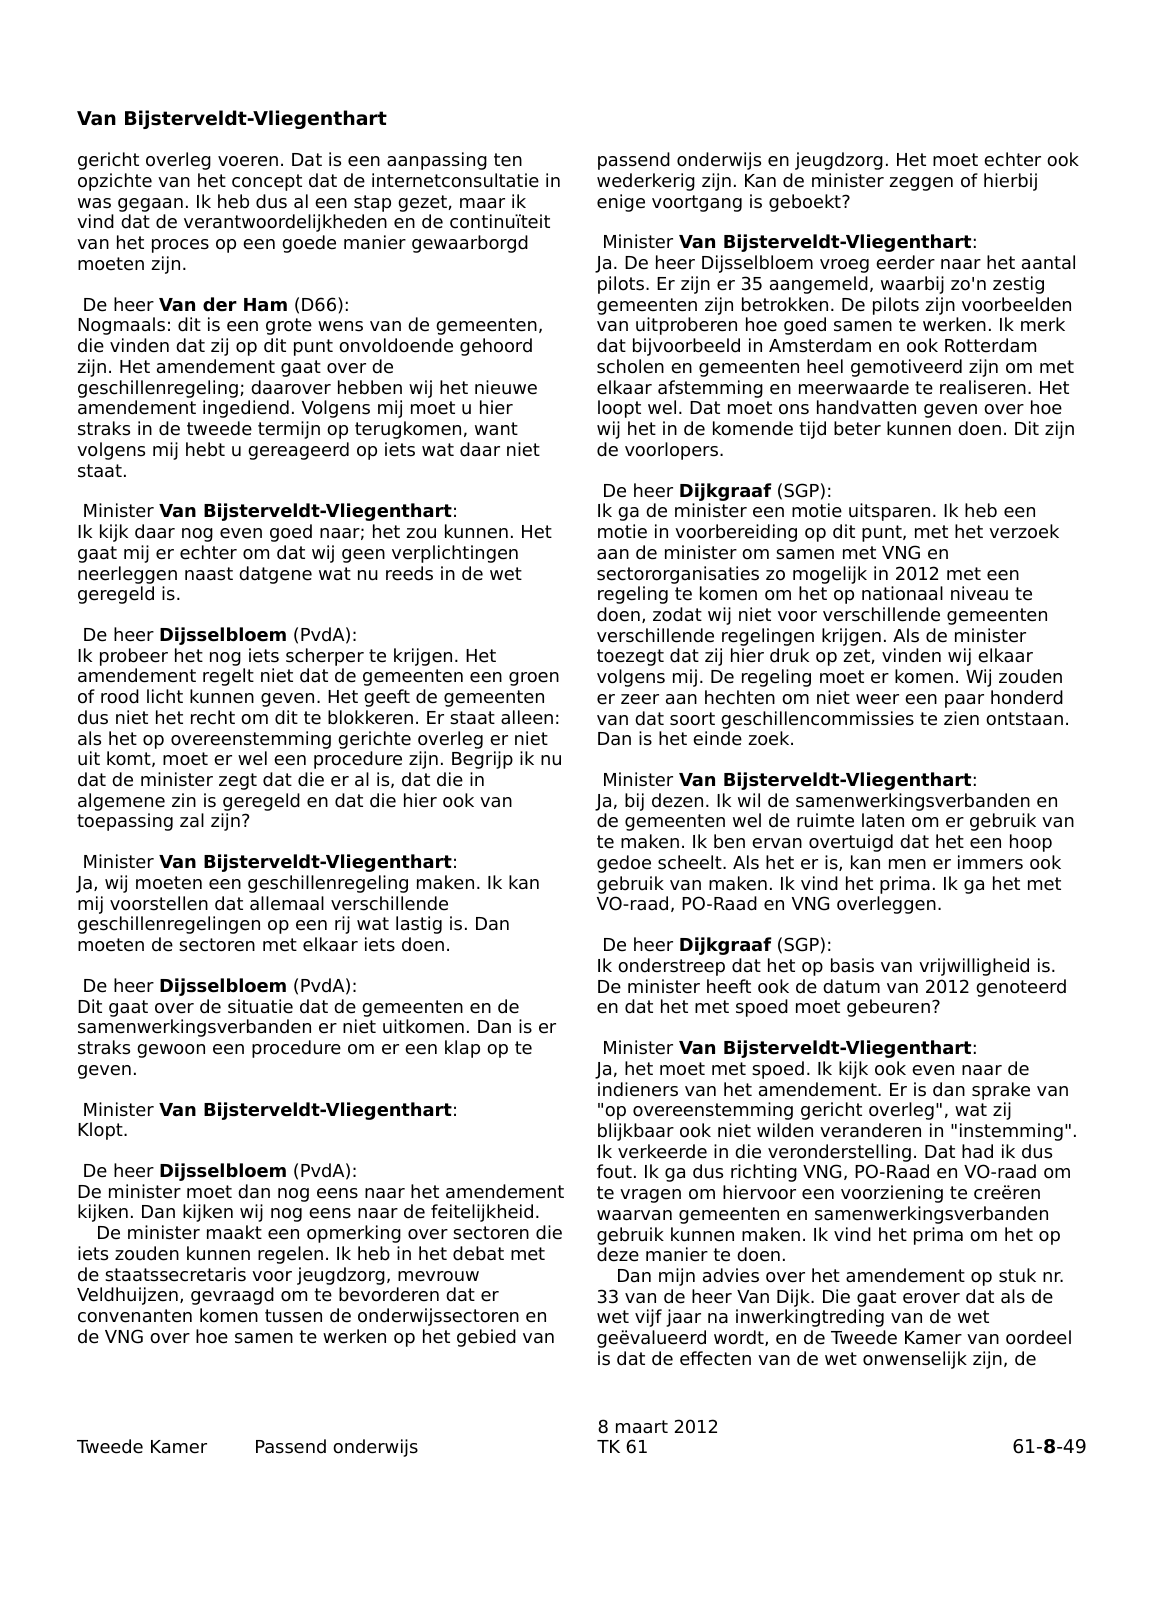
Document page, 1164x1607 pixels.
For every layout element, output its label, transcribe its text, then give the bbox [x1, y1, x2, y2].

text Minister Van Bijsterveldt-Vliegenthart: [77, 1099, 567, 1120]
text Ja, wij moeten een geschillenregeling maken. Ik kan mij voorstellen dat allemaal verschillende geschillenregelingen op een rij wat lastig is. Dan moeten de sectoren met elkaar iets doen. [77, 873, 567, 956]
text De minister moet dan nog eens naar het amendement kijken. Dan kijken wij nog eens naar de feitelijkheid. [77, 1182, 567, 1223]
text Dan mijn advies over het amendement op stuk nr. 33 van de heer Van Dijk. Die gaat erover dat als de wet vijf jaar na inwerkingtreding van de wet geëvalueerd wordt, en de Tweede Kamer van oordeel is dat de effecten van de wet onwenselijk zijn, de [596, 1266, 1087, 1369]
text Minister Van Bijsterveldt-Vliegenthart: [77, 852, 567, 873]
text De minister maakt een opmerking over sectoren die iets zouden kunnen regelen. Ik heb in het debat met de staatssecretaris voor jeugdzorg, mevrouw Veldhuijzen, gevraagd om te bevorderen dat er convenanten komen tussen de onderwijssectoren en de VNG over hoe samen te werken op het gebied van [77, 1223, 567, 1347]
text Ja. De heer Dijsselbloem vroeg eerder naar het aantal pilots. Er zijn er 35 aangemeld, waarbij zo'n zestig gemeenten zijn betrokken. De pilots zijn voorbeelden van uitproberen hoe goed samen te werken. Ik merk dat bijvoorbeeld in Amsterdam en ook Rotterdam scholen en gemeenten heel gemotiveerd zijn om met elkaar afstemming en meerwaarde te realiseren. Het loopt wel. Dat moet ons handvatten geven over hoe wij het in de komende tijd beter kunnen doen. Dit zijn de voorlopers. [596, 253, 1087, 460]
text Ik ga de minister een motie uitsparen. Ik heb een motie in voorbereiding op dit punt, met het verzoek aan de minister om samen met VNG en sectororganisaties zo mogelijk in 2012 met een regeling te komen om het op nationaal niveau te doen, zodat wij niet voor verschillende gemeenten verschillende regelingen krijgen. Als de minister toezegt dat zij hier druk op zet, vinden wij elkaar volgens mij. De regeling moet er komen. Wij zouden er zeer aan hechten om niet weer een paar honderd van dat soort geschillencommissies te zien ontstaan. Dan is het einde zoek. [596, 501, 1087, 750]
text Minister Van Bijsterveldt-Vliegenthart: [596, 232, 1087, 253]
text gericht overleg voeren. Dat is een aanpassing ten opzichte van het concept dat de internetconsultatie in was gegaan. Ik heb dus al een stap gezet, maar ik vind dat de verantwoordelijkheden en de continuïteit van het proces op een goede manier gewaarborgd moeten zijn. [77, 150, 567, 274]
text De heer Dijkgraaf (SGP): [596, 480, 1087, 501]
text Minister Van Bijsterveldt-Vliegenthart: [596, 1038, 1087, 1059]
text Ja, het moet met spoed. Ik kijk ook even naar de indieners van het amendement. Er is dan sprake van "op overeenstemming gericht overleg", wat zij blijkbaar ook niet wilden veranderen in "instemming". Ik verkeerde in die veronderstelling. Dat had ik dus fout. Ik ga dus richting VNG, PO-Raad en VO-raad om te vragen om hiervoor een voorziening te creëren waarvan gemeenten en samenwerkingsverbanden gebruik kunnen maken. Ik vind het prima om het op deze manier te doen. [596, 1059, 1087, 1266]
text Minister Van Bijsterveldt-Vliegenthart: [77, 501, 567, 522]
text Ik probeer het nog iets scherper te krijgen. Het amendement regelt niet dat de gemeenten een groen of rood licht kunnen geven. Het geeft de gemeenten dus niet het recht om dit te blokkeren. Er staat alleen: als het op overeenstemming gerichte overleg er niet uit komt, moet er wel een procedure zijn. Begrijp ik nu dat de minister zegt dat die er al is, dat die in algemene zin is geregeld en dat die hier ook van toepassing zal zijn? [77, 646, 567, 832]
text De heer Dijsselbloem (PvdA): [77, 625, 567, 646]
text De heer Dijsselbloem (PvdA): [77, 1161, 567, 1182]
text Nogmaals: dit is een grote wens van de gemeenten, die vinden dat zij op dit punt onvoldoende gehoord zijn. Het amendement gaat over de geschillenregeling; daarover hebben wij het nieuwe amendement ingediend. Volgens mij moet u hier straks in de tweede termijn op terugkomen, want volgens mij hebt u gereageerd op iets wat daar niet staat. [77, 315, 567, 481]
text De heer Dijsselbloem (PvdA): [77, 976, 567, 996]
text Ik kijk daar nog even goed naar; het zou kunnen. Het gaat mij er echter om dat wij geen verplichtingen neerleggen naast datgene wat nu reeds in de wet geregeld is. [77, 522, 567, 605]
text Ik onderstreep dat het op basis van vrijwilligheid is. De minister heeft ook de datum van 2012 genoteerd en dat het met spoed moet gebeuren? [596, 956, 1087, 1018]
text De heer Van der Ham (D66): [77, 294, 567, 315]
text Dit gaat over de situatie dat de gemeenten en de samenwerkingsverbanden er niet uitkomen. Dan is er straks gewoon een procedure om er een klap op te geven. [77, 996, 567, 1079]
text Ja, bij dezen. Ik wil de samenwerkingsverbanden en de gemeenten wel de ruimte laten om er gebruik van te maken. Ik ben ervan overtuigd dat het een hoop gedoe scheelt. Als het er is, kan men er immers ook gebruik van maken. Ik vind het prima. Ik ga het met VO-raad, PO-Raad en VNG overleggen. [596, 791, 1087, 915]
text De heer Dijkgraaf (SGP): [596, 935, 1087, 956]
text passend onderwijs en jeugdzorg. Het moet echter ook wederkerig zijn. Kan de minister zeggen of hierbij enige voortgang is geboekt? [596, 150, 1087, 212]
text Minister Van Bijsterveldt-Vliegenthart: [596, 770, 1087, 791]
text Klopt. [77, 1120, 567, 1141]
